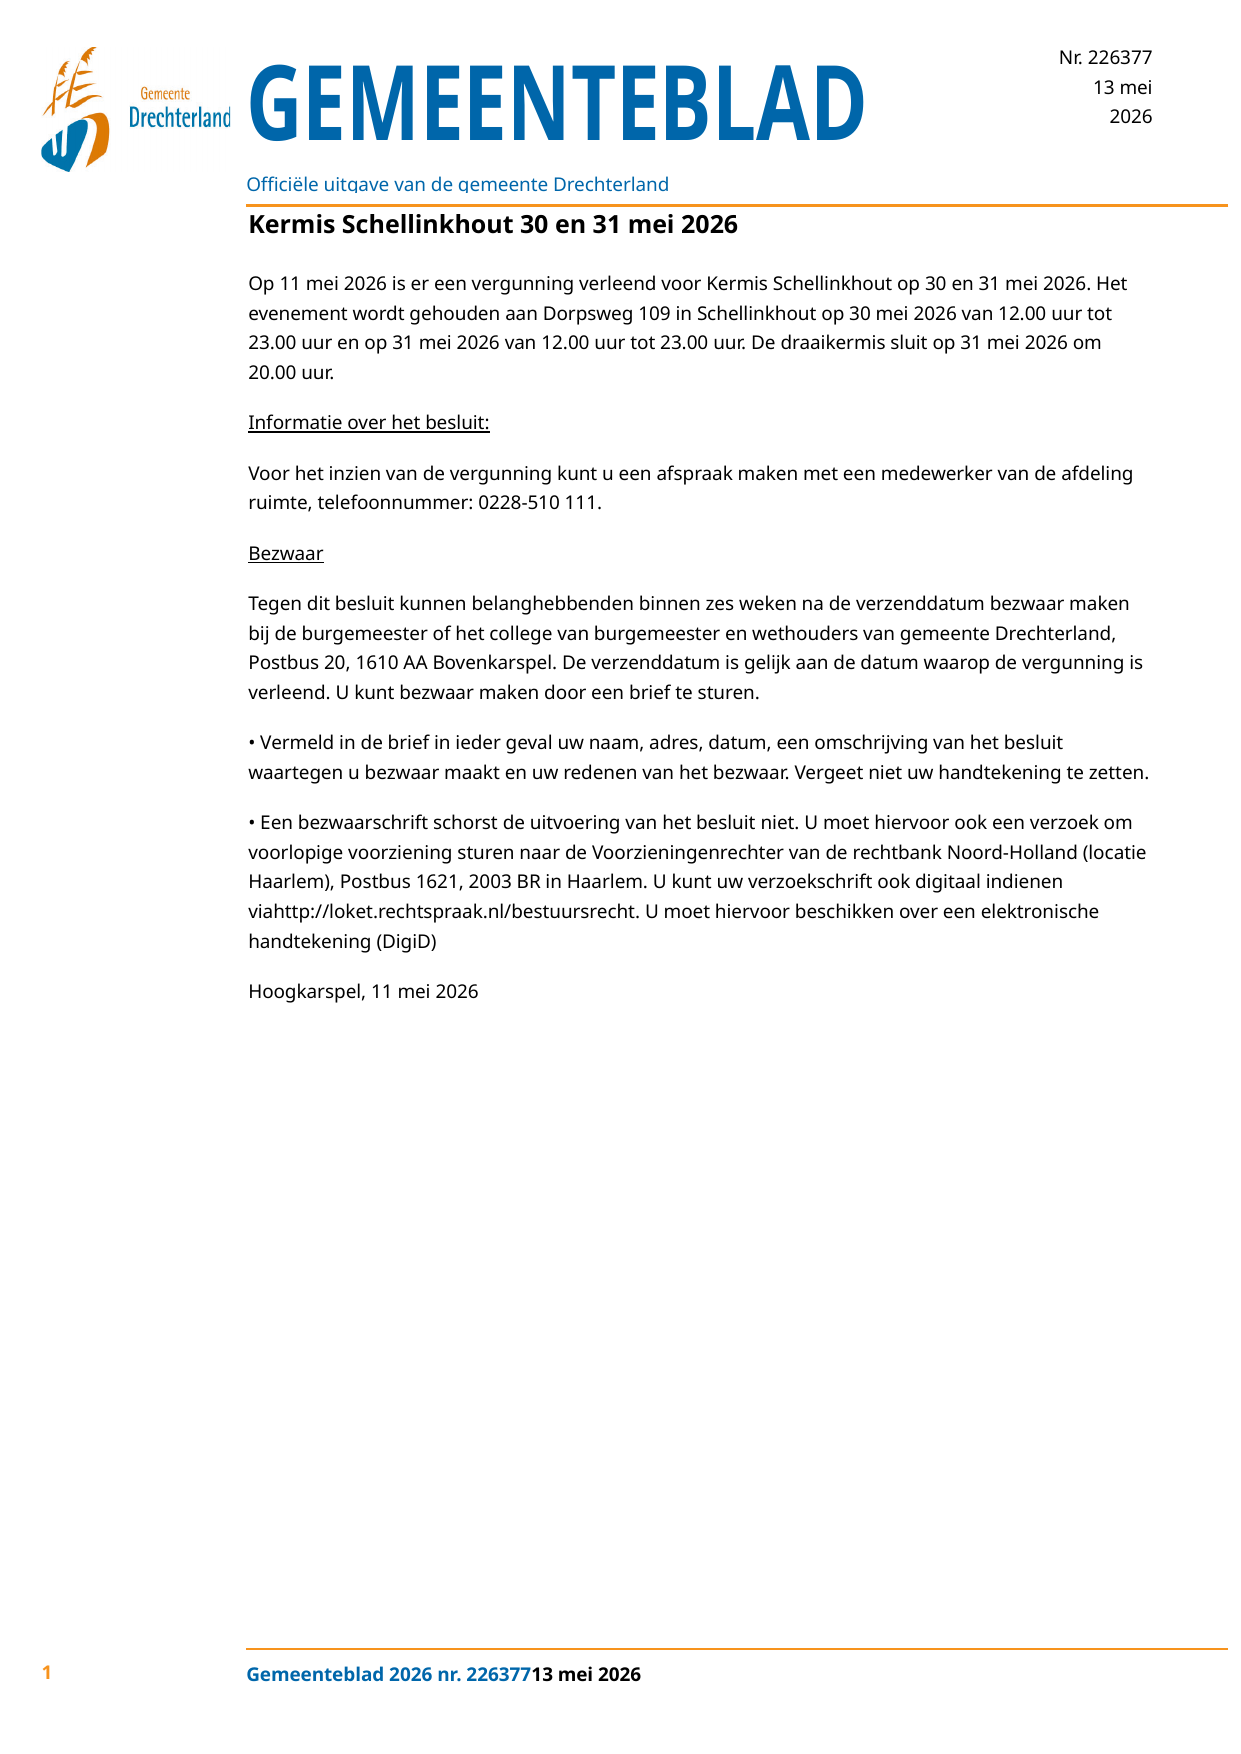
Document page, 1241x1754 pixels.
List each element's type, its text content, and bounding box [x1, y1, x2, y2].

text • Vermeld in de brief in ieder geval uw naam, adres, datum, een omschrijving van het besluit waartegen u bezwaar maakt en uw redenen van het bezwaar. Vergeet niet uw handtekening te zetten. [248, 729, 1152, 785]
text Kermis Schellinkhout 30 en 31 mei 2026 [248, 207, 1152, 241]
text Op 11 mei 2026 is er een vergunning verleend voor Kermis Schellinkhout op 30 en 31 mei 2026. Het evenement wordt gehouden aan Dorpsweg 109 in Schellinkhout op 30 mei 2026 van 12.00 uur tot 23.00 uur en op 31 mei 2026 van 12.00 uur tot 23.00 uur. De draaikermis sluit op 31 mei 2026 om 20.00 uur. [248, 270, 1152, 385]
text Bezwaar [248, 540, 1152, 566]
picture [226, 115, 231, 124]
picture [41, 158, 64, 172]
text Hoogkarspel, 11 mei 2026 [248, 978, 1152, 1004]
text Tegen dit besluit kunnen belanghebbenden binnen zes weken na de verzenddatum bezwaar maken bij de burgemeester of het college van burgemeester en wethouders van gemeente Drechterland, Postbus 20, 1610 AA Bovenkarspel. De verzenddatum is gelijk aan de datum waarop de vergunning is verleend. U kunt bezwaar maken door een brief te sturen. [248, 590, 1152, 705]
text Voor het inzien van de vergunning kunt u een afspraak maken met een medewerker van de afdeling ruimte, telefoonnummer: 0228-510 111. [248, 460, 1152, 515]
text • Een bezwaarschrift schorst de uitvoering van het besluit niet. U moet hiervoor ook een verzoek om voorlopige voorziening sturen naar de Voorzieningenrechter van de rechtbank Noord-Holland (locatie Haarlem), Postbus 1621, 2003 BR in Haarlem. U kunt uw verzoekschrift ook digitaal indienen viahttp://loket.rechtspraak.nl/bestuursrecht. U moet hiervoor beschikken over een elektronische handtekening (DigiD) [248, 809, 1152, 953]
picture [41, 47, 231, 172]
text Informatie over het besluit: [248, 409, 1152, 435]
